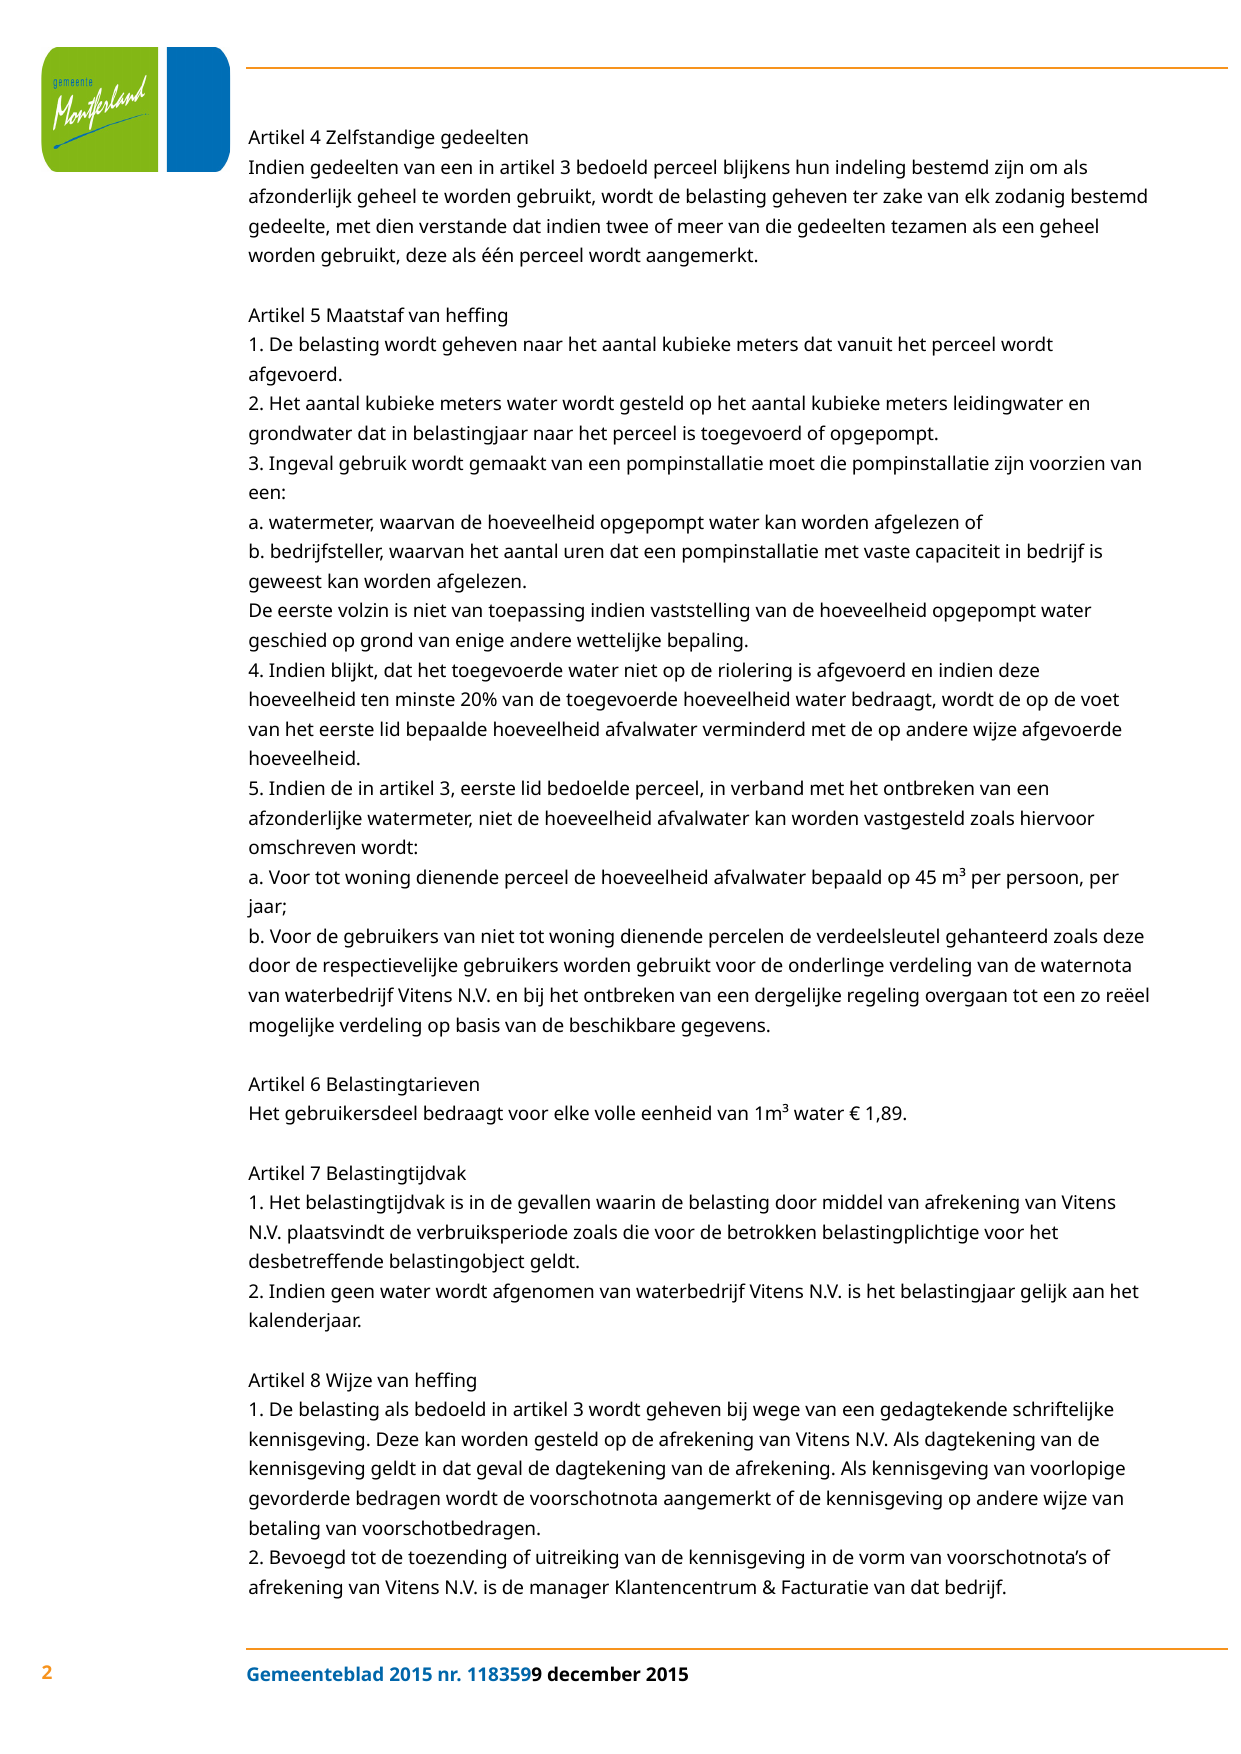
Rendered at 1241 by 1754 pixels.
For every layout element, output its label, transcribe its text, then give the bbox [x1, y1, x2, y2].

text 1. De belasting wordt geheven naar het aantal kubieke meters dat vanuit het perceel wordt afgevoerd. [248, 331, 1152, 387]
text 5. Indien de in artikel 3, eerste lid bedoelde perceel, in verband met het ontbreken van een afzonderlijke watermeter, niet de hoeveelheid afvalwater kan worden vastgesteld zoals hiervoor omschreven wordt: [248, 775, 1152, 860]
text 3. Ingeval gebruik wordt gemaakt van een pompinstallatie moet die pompinstallatie zijn voorzien van een: [248, 450, 1152, 505]
text 2. Indien geen water wordt afgenomen van waterbedrijf Vitens N.V. is het belastingjaar gelijk aan het kalenderjaar. [248, 1278, 1152, 1333]
text Artikel 5 Maatstaf van heffing [248, 302, 1152, 328]
text a. watermeter, waarvan de hoeveelheid opgepompt water kan worden afgelezen of [248, 509, 1152, 535]
text Artikel 7 Belastingtijdvak [248, 1160, 1152, 1186]
text Artikel 6 Belastingtarieven [248, 1071, 1152, 1097]
picture [41, 47, 231, 172]
text a. Voor tot woning dienende perceel de hoeveelheid afvalwater bepaald op 45 m³ per persoon, per jaar; [248, 864, 1152, 919]
text Indien gedeelten van een in artikel 3 bedoeld perceel blijkens hun indeling bestemd zijn om als afzonderlijk geheel te worden gebruikt, wordt de belasting geheven ter zake van elk zodanig bestemd gedeelte, met dien verstande dat indien twee of meer van die gedeelten tezamen als een geheel worden gebruikt, deze als één perceel wordt aangemerkt. [248, 154, 1152, 268]
text 1. De belasting als bedoeld in artikel 3 wordt geheven bij wege van een gedagtekende schriftelijke kennisgeving. Deze kan worden gesteld op de afrekening van Vitens N.V. Als dagtekening van de kennisgeving geldt in dat geval de dagtekening van de afrekening. Als kennisgeving van voorlopige gevorderde bedragen wordt de voorschotnota aangemerkt of de kennisgeving op andere wijze van betaling van voorschotbedragen. [248, 1396, 1152, 1541]
text Artikel 8 Wijze van heffing [248, 1367, 1152, 1393]
text 2. Bevoegd tot de toezending of uitreiking van de kennisgeving in de vorm van voorschotnota’s of afrekening van Vitens N.V. is de manager Klantencentrum & Facturatie van dat bedrijf. [248, 1544, 1152, 1600]
text b. Voor de gebruikers van niet tot woning dienende percelen de verdeelsleutel gehanteerd zoals deze door de respectievelijke gebruikers worden gebruikt voor de onderlinge verdeling van de waternota van waterbedrijf Vitens N.V. en bij het ontbreken van een dergelijke regeling overgaan tot een zo reëel mogelijke verdeling op basis van de beschikbare gegevens. [248, 923, 1152, 1038]
text b. bedrijfsteller, waarvan het aantal uren dat een pompinstallatie met vaste capaciteit in bedrijf is geweest kan worden afgelezen. [248, 538, 1152, 594]
text Het gebruikersdeel bedraagt voor elke volle eenheid van 1m³ water € 1,89. [248, 1101, 1152, 1126]
text Artikel 4 Zelfstandige gedeelten [248, 124, 1152, 150]
text 4. Indien blijkt, dat het toegevoerde water niet op de riolering is afgevoerd en indien deze hoeveelheid ten minste 20% van de toegevoerde hoeveelheid water bedraagt, wordt de op de voet van het eerste lid bepaalde hoeveelheid afvalwater verminderd met de op andere wijze afgevoerde hoeveelheid. [248, 657, 1152, 771]
text 1. Het belastingtijdvak is in de gevallen waarin de belasting door middel van afrekening van Vitens N.V. plaatsvindt de verbruiksperiode zoals die voor de betrokken belastingplichtige voor het desbetreffende belastingobject geldt. [248, 1189, 1152, 1274]
text De eerste volzin is niet van toepassing indien vaststelling van de hoeveelheid opgepompt water geschied op grond van enige andere wettelijke bepaling. [248, 598, 1152, 653]
text 2. Het aantal kubieke meters water wordt gesteld op het aantal kubieke meters leidingwater en grondwater dat in belastingjaar naar het perceel is toegevoerd of opgepompt. [248, 391, 1152, 446]
